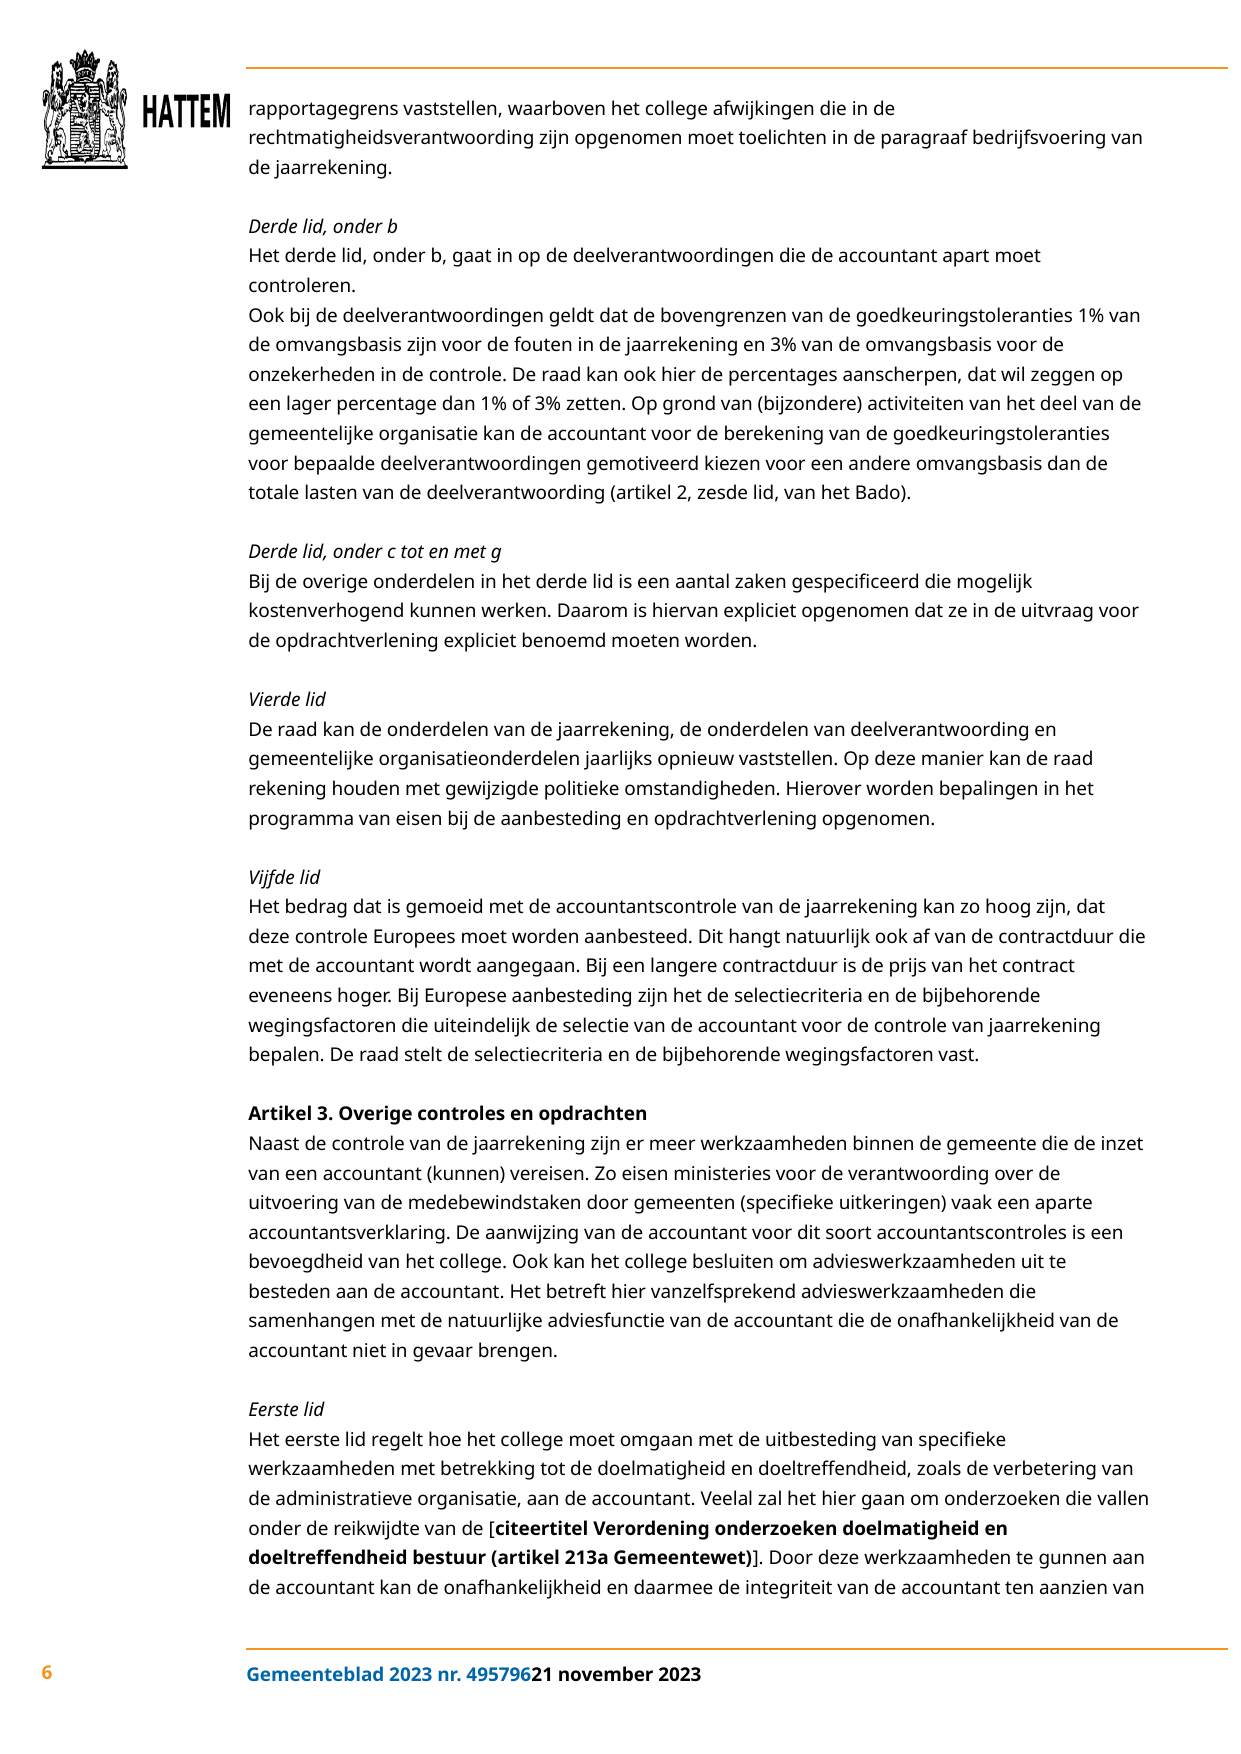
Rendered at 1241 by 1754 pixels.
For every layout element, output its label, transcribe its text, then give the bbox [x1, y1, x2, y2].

text rapportagegrens vaststellen, waarboven het college afwijkingen die in de rechtmatigheidsverantwoording zijn opgenomen moet toelichten in de paragraaf bedrijfsvoering van de jaarrekening. [248, 95, 1152, 180]
text Derde lid, onder b [248, 213, 1152, 239]
text Artikel 3. Overige controles en opdrachten [248, 1101, 1152, 1126]
text Vierde lid [248, 686, 1152, 712]
text Derde lid, onder c tot en met g [248, 538, 1152, 564]
text Het bedrag dat is gemoeid met de accountantscontrole van de jaarrekening kan zo hoog zijn, dat deze controle Europees moet worden aanbesteed. Dit hangt natuurlijk ook af van de contractduur die met de accountant wordt aangegaan. Bij een langere contractduur is de prijs van het contract eveneens hoger. Bij Europese aanbesteding zijn het de selectiecriteria en de bijbehorende wegingsfactoren die uiteindelijk de selectie van de accountant voor de controle van jaarrekening bepalen. De raad stelt de selectiecriteria en de bijbehorende wegingsfactoren vast. [248, 893, 1152, 1067]
text De raad kan de onderdelen van de jaarrekening, de onderdelen van deelverantwoording en gemeentelijke organisatieonderdelen jaarlijks opnieuw vaststellen. Op deze manier kan de raad rekening houden met gewijzigde politieke omstandigheden. Hierover worden bepalingen in het programma van eisen bij de aanbesteding en opdrachtverlening opgenomen. [248, 716, 1152, 831]
text Het derde lid, onder b, gaat in op de deelverantwoordingen die de accountant apart moet controleren. [248, 243, 1152, 298]
picture [41, 47, 231, 172]
text Het eerste lid regelt hoe het college moet omgaan met de uitbesteding van specifieke werkzaamheden met betrekking tot de doelmatigheid en doeltreffendheid, zoals de verbetering van de administratieve organisatie, aan de accountant. Veelal zal het hier gaan om onderzoeken die vallen onder de reikwijdte van de [citeertitel Verordening onderzoeken doelmatigheid en doeltreffendheid bestuur (artikel 213a Gemeentewet)]. Door deze werkzaamheden te gunnen aan de accountant kan de onafhankelijkheid en daarmee de integriteit van de accountant ten aanzien van [248, 1426, 1152, 1600]
text Ook bij de deelverantwoordingen geldt dat de bovengrenzen van de goedkeuringstoleranties 1% van de omvangsbasis zijn voor de fouten in de jaarrekening en 3% van de omvangsbasis voor de onzekerheden in de controle. De raad kan ook hier de percentages aanscherpen, dat wil zeggen op een lager percentage dan 1% of 3% zetten. Op grond van (bijzondere) activiteiten van het deel van de gemeentelijke organisatie kan de accountant voor de berekening van de goedkeuringstoleranties voor bepaalde deelverantwoordingen gemotiveerd kiezen voor een andere omvangsbasis dan de totale lasten van de deelverantwoording (artikel 2, zesde lid, van het Bado). [248, 302, 1152, 505]
text Eerste lid [248, 1396, 1152, 1422]
text Vijfde lid [248, 864, 1152, 890]
text Naast de controle van de jaarrekening zijn er meer werkzaamheden binnen de gemeente die de inzet van een accountant (kunnen) vereisen. Zo eisen ministeries voor de verantwoording over de uitvoering van de medebewindstaken door gemeenten (specifieke uitkeringen) vaak een aparte accountantsverklaring. De aanwijzing van de accountant voor dit soort accountantscontroles is een bevoegdheid van het college. Ook kan het college besluiten om advieswerkzaamheden uit te besteden aan de accountant. Het betreft hier vanzelfsprekend advieswerkzaamheden die samenhangen met de natuurlijke adviesfunctie van de accountant die de onafhankelijkheid van de accountant niet in gevaar brengen. [248, 1130, 1152, 1363]
text Bij de overige onderdelen in het derde lid is een aantal zaken gespecificeerd die mogelijk kostenverhogend kunnen werken. Daarom is hiervan expliciet opgenomen dat ze in de uitvraag voor de opdrachtverlening expliciet benoemd moeten worden. [248, 568, 1152, 653]
